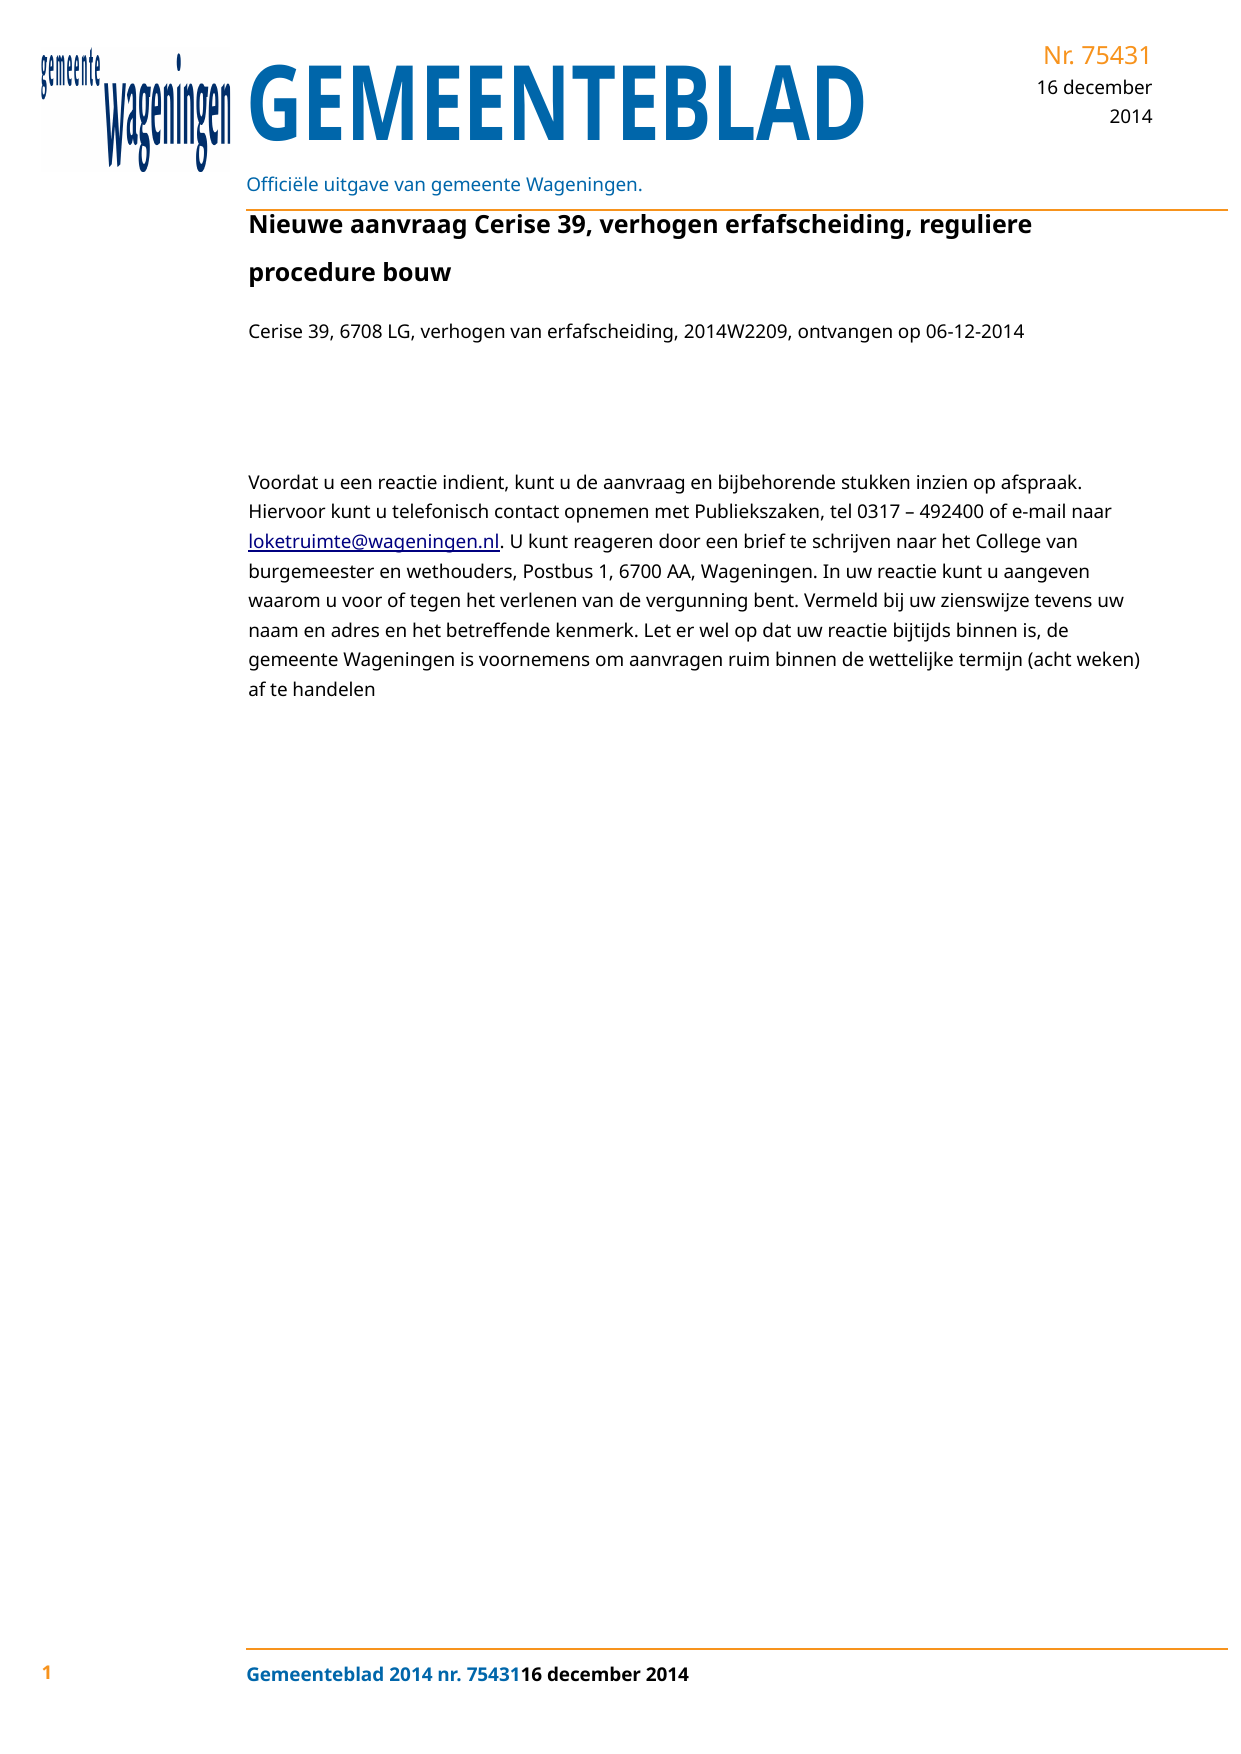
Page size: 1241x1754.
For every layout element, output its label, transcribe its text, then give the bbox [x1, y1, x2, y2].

text Nieuwe aanvraag Cerise 39, verhogen erfafscheiding, reguliere procedure bouw [248, 211, 1152, 288]
text Voordat u een reactie indient, kunt u de aanvraag en bijbehorende stukken inzien op afspraak. Hiervoor kunt u telefonisch contact opnemen met Publiekszaken, tel 0317 – 492400 of e-mail naar loketruimte@wageningen.nl. U kunt reageren door een brief te schrijven naar het College van burgemeester en wethouders, Postbus 1, 6700 AA, Wageningen. In uw reactie kunt u aangeven waarom u voor of tegen het verlenen van de vergunning bent. Vermeld bij uw zienswijze tevens uw naam en adres en het betreffende kenmerk. Let er wel op dat uw reactie bijtijds binnen is, de gemeente Wageningen is voornemens om aanvragen ruim binnen de wettelijke termijn (acht weken) af te handelen [248, 469, 1152, 702]
picture [41, 47, 231, 172]
text Cerise 39, 6708 LG, verhogen van erfafscheiding, 2014W2209, ontvangen op 06-12-2014 [248, 318, 1152, 344]
